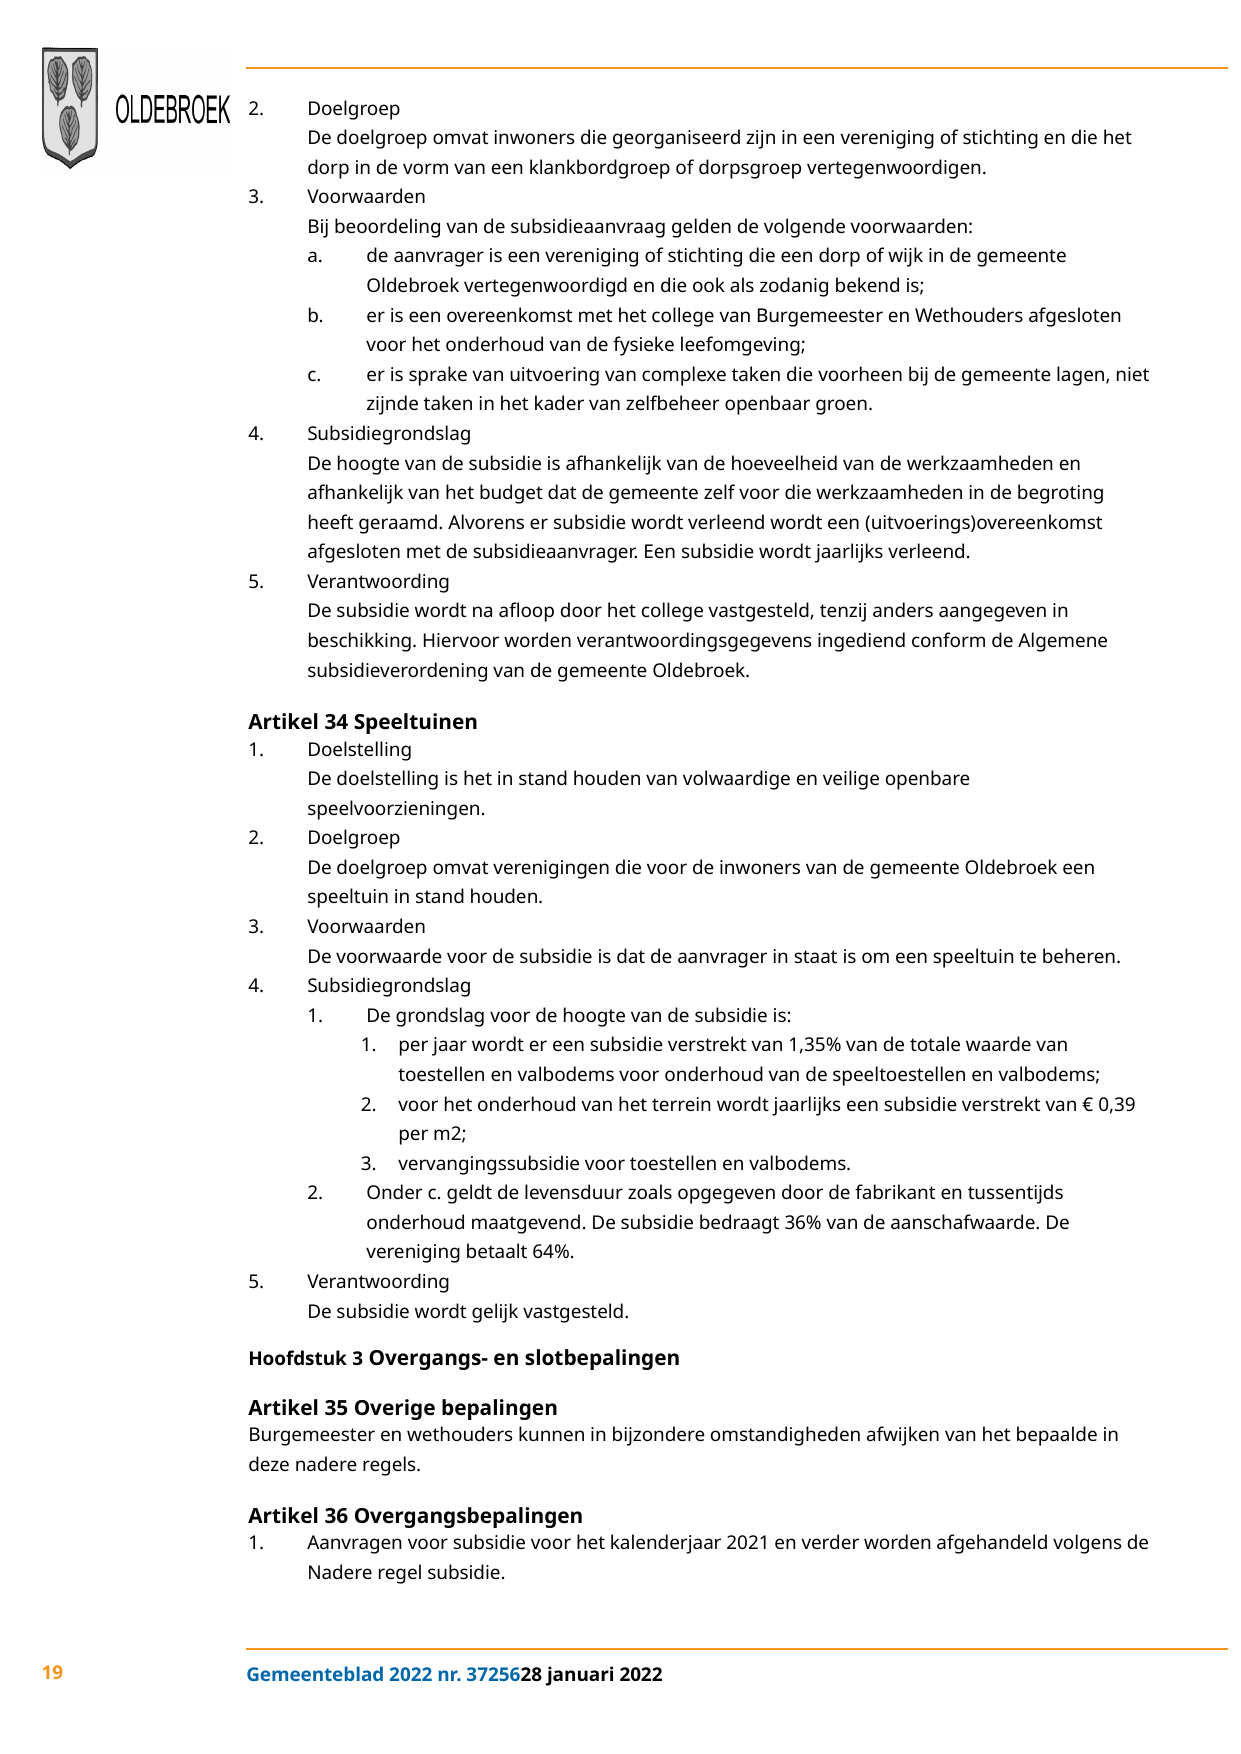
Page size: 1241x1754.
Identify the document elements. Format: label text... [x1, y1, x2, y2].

list De grondslag voor de hoogte van de subsidie is: [307, 1002, 1152, 1028]
list De subsidie wordt gelijk vastgesteld. [248, 1298, 1152, 1323]
list er is sprake van uitvoering van complexe taken die voorheen bij de gemeente lagen, niet zijnde taken in het kader van zelfbeheer openbaar groen. [307, 361, 1152, 416]
list de aanvrager is een vereniging of stichting die een dorp of wijk in de gemeente Oldebroek vertegenwoordigd en die ook als zodanig bekend is; [307, 243, 1152, 298]
list vervangingssubsidie voor toestellen en valbodems. [361, 1150, 1152, 1176]
picture [41, 47, 231, 172]
list Voorwaarden [248, 913, 1152, 939]
text Hoofdstuk 3 Overgangs- en slotbepalingen [248, 1343, 1152, 1372]
list Verantwoording [248, 1268, 1152, 1294]
text Burgemeester en wethouders kunnen in bijzondere omstandigheden afwijken van het bepaalde in deze nadere regels. [248, 1421, 1152, 1476]
list voor het onderhoud van het terrein wordt jaarlijks een subsidie verstrekt van € 0,39 per m2; [361, 1091, 1152, 1146]
list Aanvragen voor subsidie voor het kalenderjaar 2021 en verder worden afgehandeld volgens de Nadere regel subsidie. [248, 1529, 1152, 1585]
list Voorwaarden [248, 183, 1152, 209]
list er is een overeenkomst met het college van Burgemeester en Wethouders afgesloten voor het onderhoud van de fysieke leefomgeving; [307, 302, 1152, 357]
list De doelstelling is het in stand houden van volwaardige en veilige openbare speelvoorzieningen. [248, 765, 1152, 821]
list Verantwoording [248, 568, 1152, 594]
list Subsidiegrondslag [248, 420, 1152, 446]
list De subsidie wordt na afloop door het college vastgesteld, tenzij anders aangegeven in beschikking. Hiervoor worden verantwoordingsgegevens ingediend conform de Algemene subsidieverordening van de gemeente Oldebroek. [248, 598, 1152, 683]
list De hoogte van de subsidie is afhankelijk van de hoeveelheid van de werkzaamheden en afhankelijk van het budget dat de gemeente zelf voor die werkzaamheden in de begroting heeft geraamd. Alvorens er subsidie wordt verleend wordt een (uitvoerings)overeenkomst afgesloten met de subsidieaanvrager. Een subsidie wordt jaarlijks verleend. [248, 450, 1152, 564]
text Artikel 35 Overige bepalingen [248, 1393, 1152, 1421]
text Artikel 36 Overgangsbepalingen [248, 1501, 1152, 1529]
list Doelgroep [248, 95, 1152, 121]
list De doelgroep omvat verenigingen die voor de inwoners van de gemeente Oldebroek een speeltuin in stand houden. [248, 854, 1152, 909]
list per jaar wordt er een subsidie verstrekt van 1,35% van de totale waarde van toestellen en valbodems voor onderhoud van de speeltoestellen en valbodems; [361, 1032, 1152, 1087]
list Doelstelling [248, 736, 1152, 761]
list Doelgroep [248, 824, 1152, 850]
text Artikel 34 Speeltuinen [248, 707, 1152, 736]
list Onder c. geldt de levensduur zoals opgegeven door de fabrikant en tussentijds onderhoud maatgevend. De subsidie bedraagt 36% van de aanschafwaarde. De vereniging betaalt 64%. [307, 1179, 1152, 1264]
list De doelgroep omvat inwoners die georganiseerd zijn in een vereniging of stichting en die het dorp in de vorm van een klankbordgroep of dorpsgroep vertegenwoordigen. [248, 124, 1152, 180]
list Bij beoordeling van de subsidieaanvraag gelden de volgende voorwaarden: [248, 213, 1152, 239]
list De voorwaarde voor de subsidie is dat de aanvrager in staat is om een speeltuin te beheren. [248, 943, 1152, 968]
list Subsidiegrondslag [248, 972, 1152, 998]
